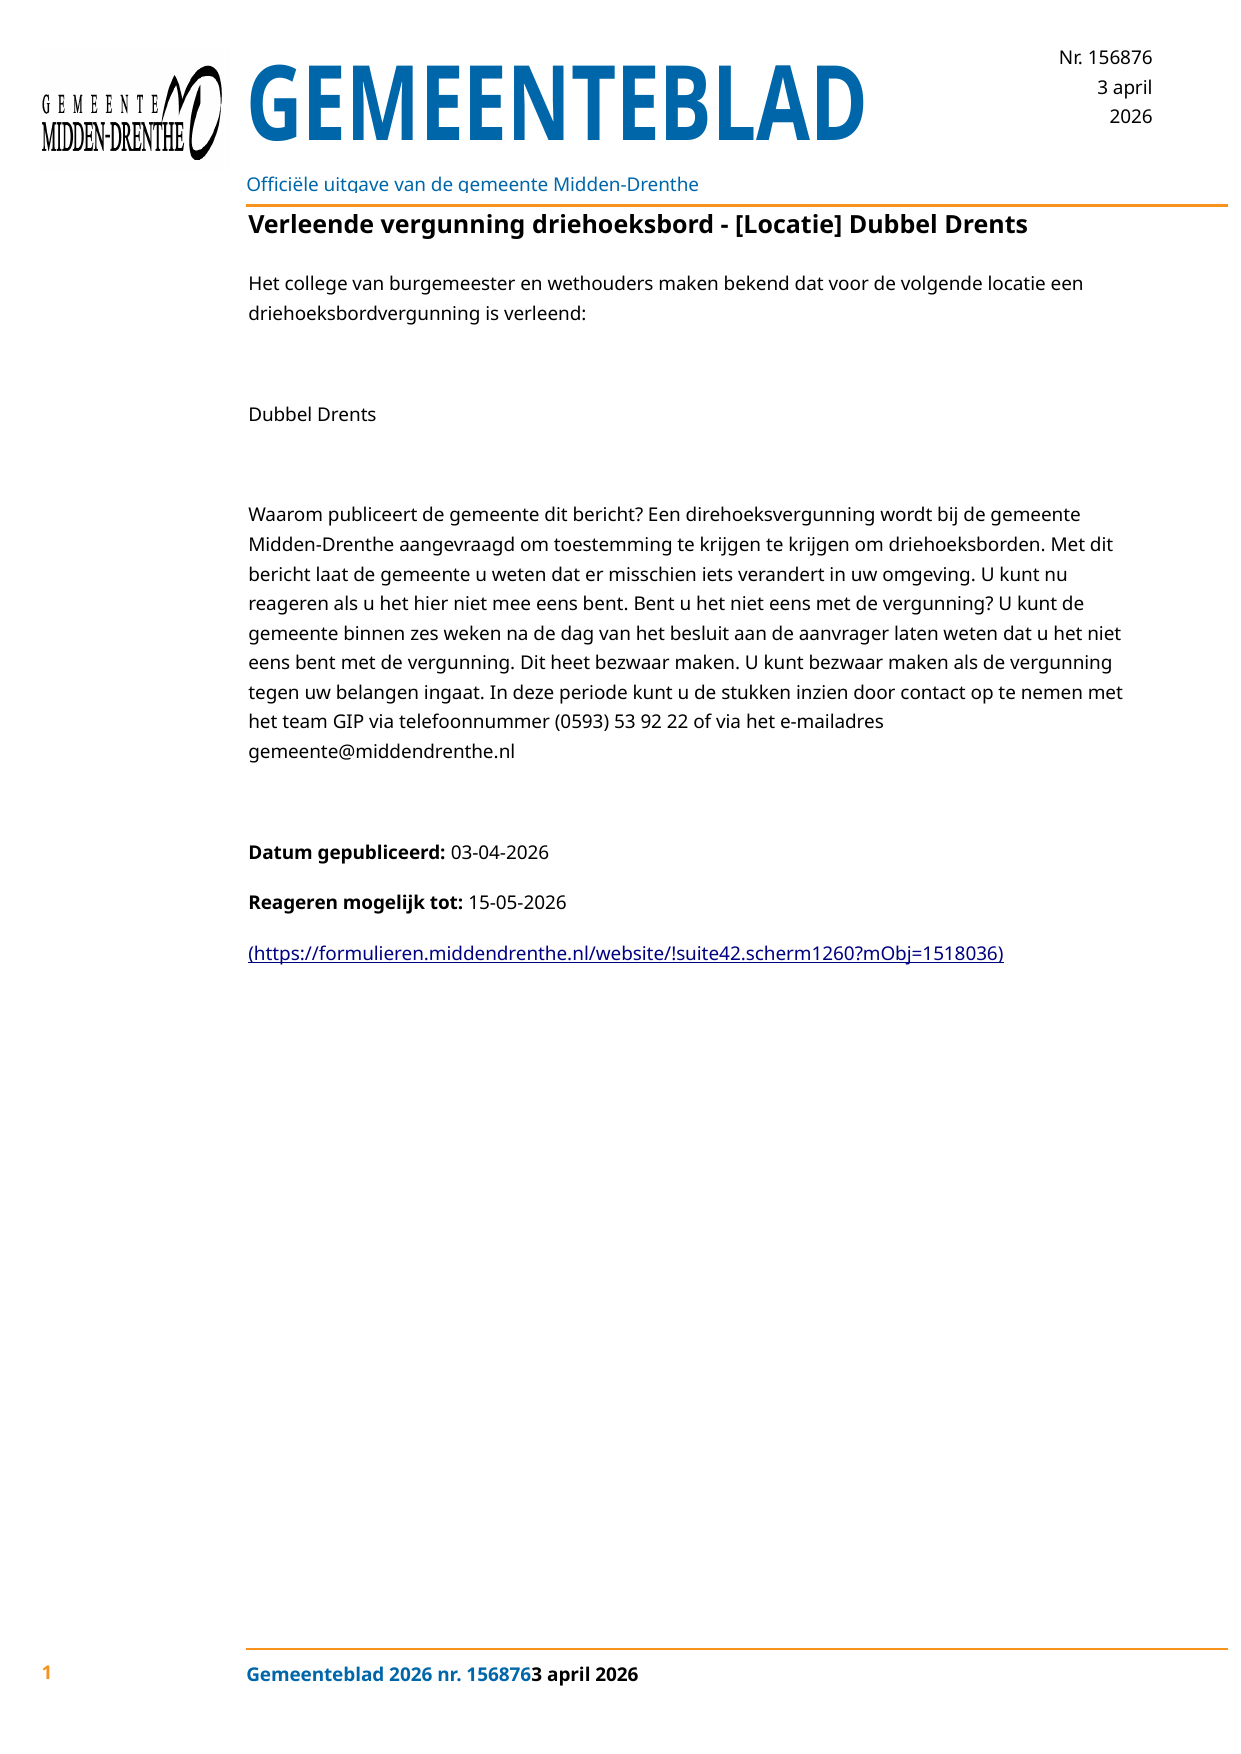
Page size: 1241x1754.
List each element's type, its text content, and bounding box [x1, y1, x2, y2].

text Reageren mogelijk tot: 15-05-2026 [248, 889, 1152, 915]
text Datum gepubliceerd: 03-04-2026 [248, 839, 1152, 865]
text Waarom publiceert de gemeente dit bericht? Een direhoeksvergunning wordt bij de gemeente Midden-Drenthe aangevraagd om toestemming te krijgen te krijgen om driehoeksborden. Met dit bericht laat de gemeente u weten dat er misschien iets verandert in uw omgeving. U kunt nu reageren als u het hier niet mee eens bent. Bent u het niet eens met de vergunning? U kunt de gemeente binnen zes weken na de dag van het besluit aan de aanvrager laten weten dat u het niet eens bent met de vergunning. Dit heet bezwaar maken. U kunt bezwaar maken als de vergunning tegen uw belangen ingaat. In deze periode kunt u de stukken inzien door contact op te nemen met het team GIP via telefoonnummer (0593) 53 92 22 of via het e-mailadres gemeente@middendrenthe.nl [248, 502, 1152, 764]
text (https://formulieren.middendrenthe.nl/website/!suite42.scherm1260?mObj=1518036) [248, 940, 1152, 966]
text Dubbel Drents [248, 401, 1152, 426]
text Verleende vergunning driehoeksbord - [Locatie] Dubbel Drents [248, 207, 1152, 241]
text Het college van burgemeester en wethouders maken bekend dat voor de volgende locatie een driehoeksbordvergunning is verleend: [248, 270, 1152, 326]
picture [41, 47, 231, 172]
